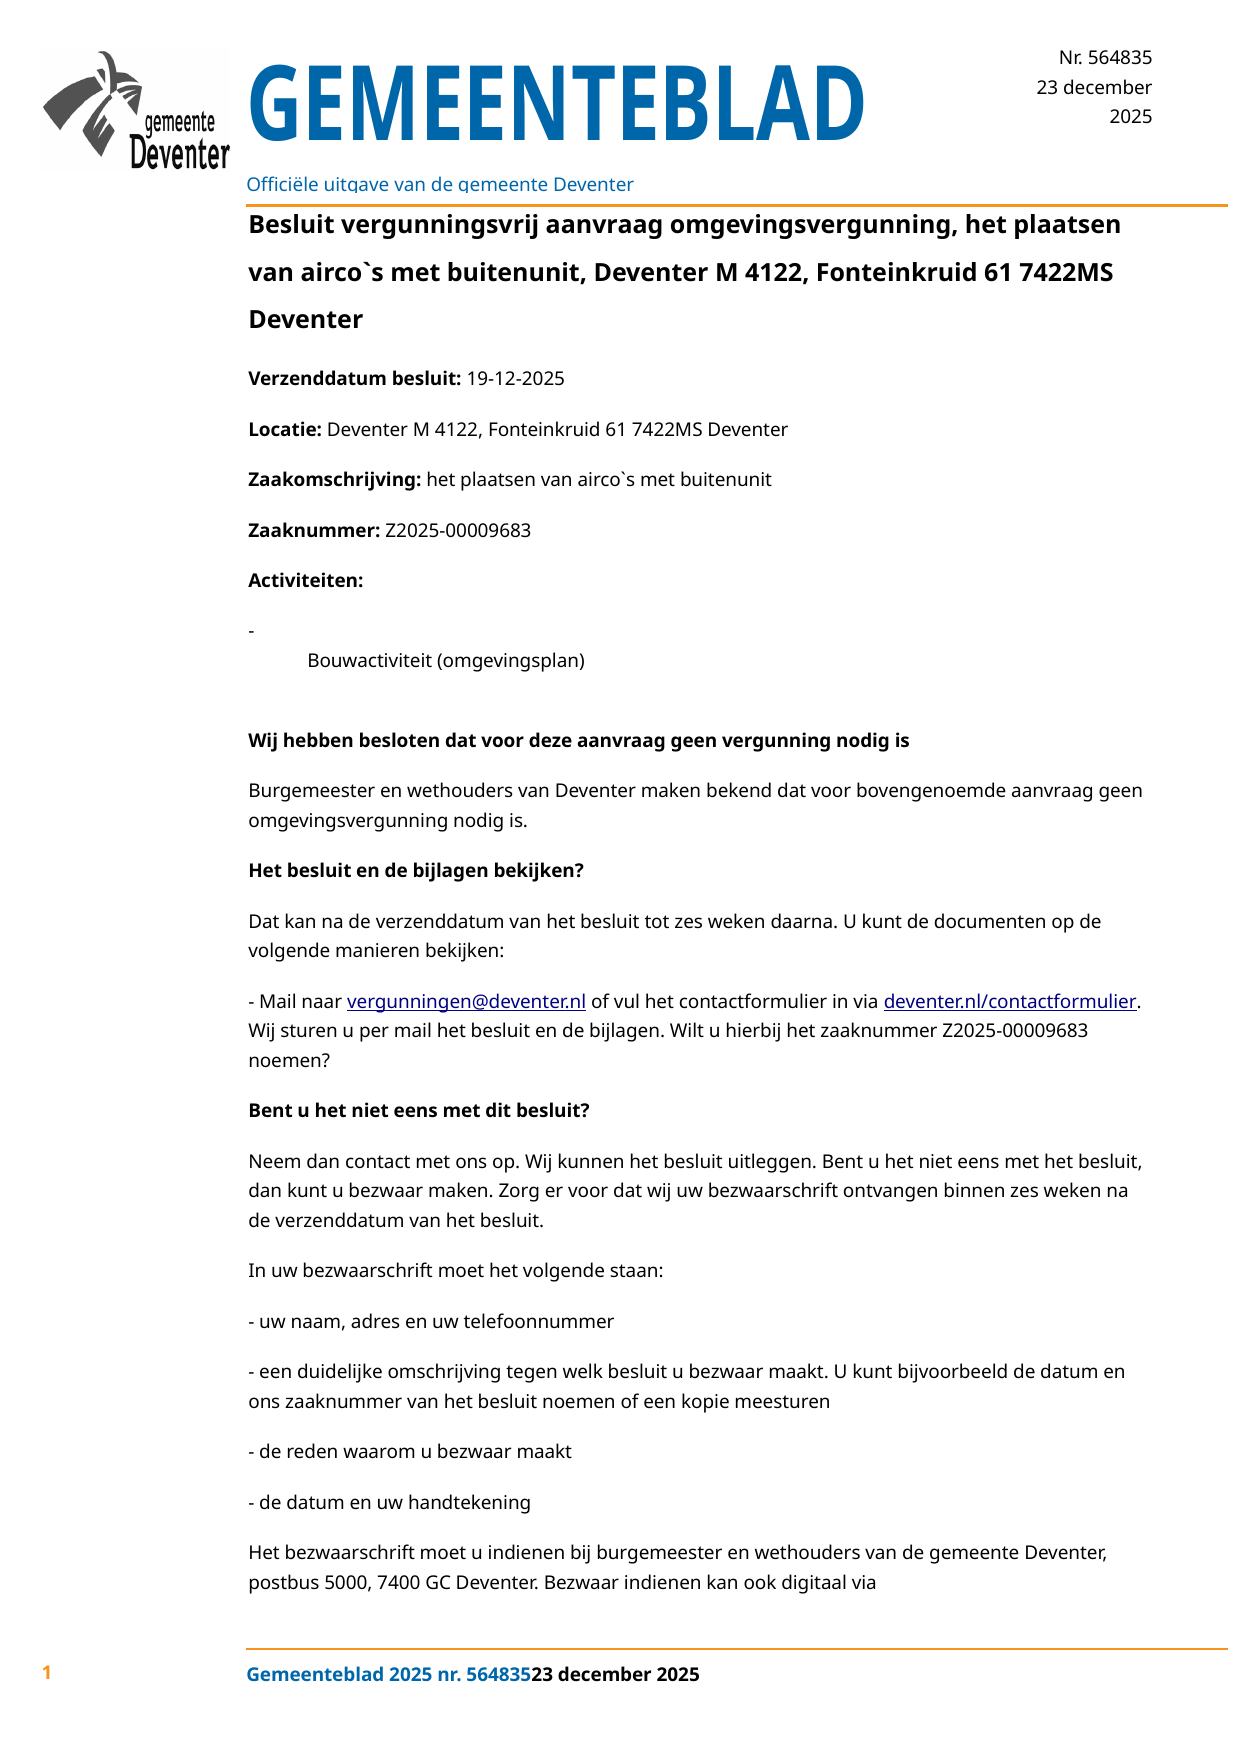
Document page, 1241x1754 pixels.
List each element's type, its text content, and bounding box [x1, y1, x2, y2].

text Dat kan na de verzenddatum van het besluit tot zes weken daarna. U kunt de documenten op de volgende manieren bekijken: [248, 908, 1152, 963]
list Bouwactiviteit (omgevingsplan) [248, 647, 1152, 673]
text Het besluit en de bijlagen bekijken? [248, 858, 1152, 883]
text Locatie: Deventer M 4122, Fonteinkruid 61 7422MS Deventer [248, 416, 1152, 442]
text Neem dan contact met ons op. Wij kunnen het besluit uitleggen. Bent u het niet eens met het besluit, dan kunt u bezwaar maken. Zorg er voor dat wij uw bezwaarschrift ontvangen binnen zes weken na de verzenddatum van het besluit. [248, 1148, 1152, 1233]
text - een duidelijke omschrijving tegen welk besluit u bezwaar maakt. U kunt bijvoorbeeld de datum en ons zaaknummer van het besluit noemen of een kopie meesturen [248, 1358, 1152, 1414]
text Besluit vergunningsvrij aanvraag omgevingsvergunning, het plaatsen van airco`s met buitenunit, Deventer M 4122, Fonteinkruid 61 7422MS Deventer [248, 207, 1152, 336]
text - uw naam, adres en uw telefoonnummer [248, 1308, 1152, 1334]
text - de reden waarom u bezwaar maakt [248, 1438, 1152, 1464]
text Bent u het niet eens met dit besluit? [248, 1098, 1152, 1123]
text Het bezwaarschrift moet u indienen bij burgemeester en wethouders van de gemeente Deventer, postbus 5000, 7400 GC Deventer. Bezwaar indienen kan ook digitaal via [248, 1539, 1152, 1594]
text Verzenddatum besluit: 19-12-2025 [248, 366, 1152, 391]
text - Mail naar vergunningen@deventer.nl of vul het contactformulier in via deventer.nl/contactformulier. Wij sturen u per mail het besluit en de bijlagen. Wilt u hierbij het zaaknummer Z2025-00009683 noemen? [248, 988, 1152, 1073]
text - de datum en uw handtekening [248, 1489, 1152, 1514]
text Zaakomschrijving: het plaatsen van airco`s met buitenunit [248, 466, 1152, 492]
text Activiteiten: [248, 567, 1152, 593]
text Wij hebben besloten dat voor deze aanvraag geen vergunning nodig is [248, 727, 1152, 753]
picture [41, 47, 231, 172]
text Zaaknummer: Z2025-00009683 [248, 517, 1152, 542]
text Burgemeester en wethouders van Deventer maken bekend dat voor bovengenoemde aanvraag geen omgevingsvergunning nodig is. [248, 778, 1152, 833]
text In uw bezwaarschrift moet het volgende staan: [248, 1258, 1152, 1283]
